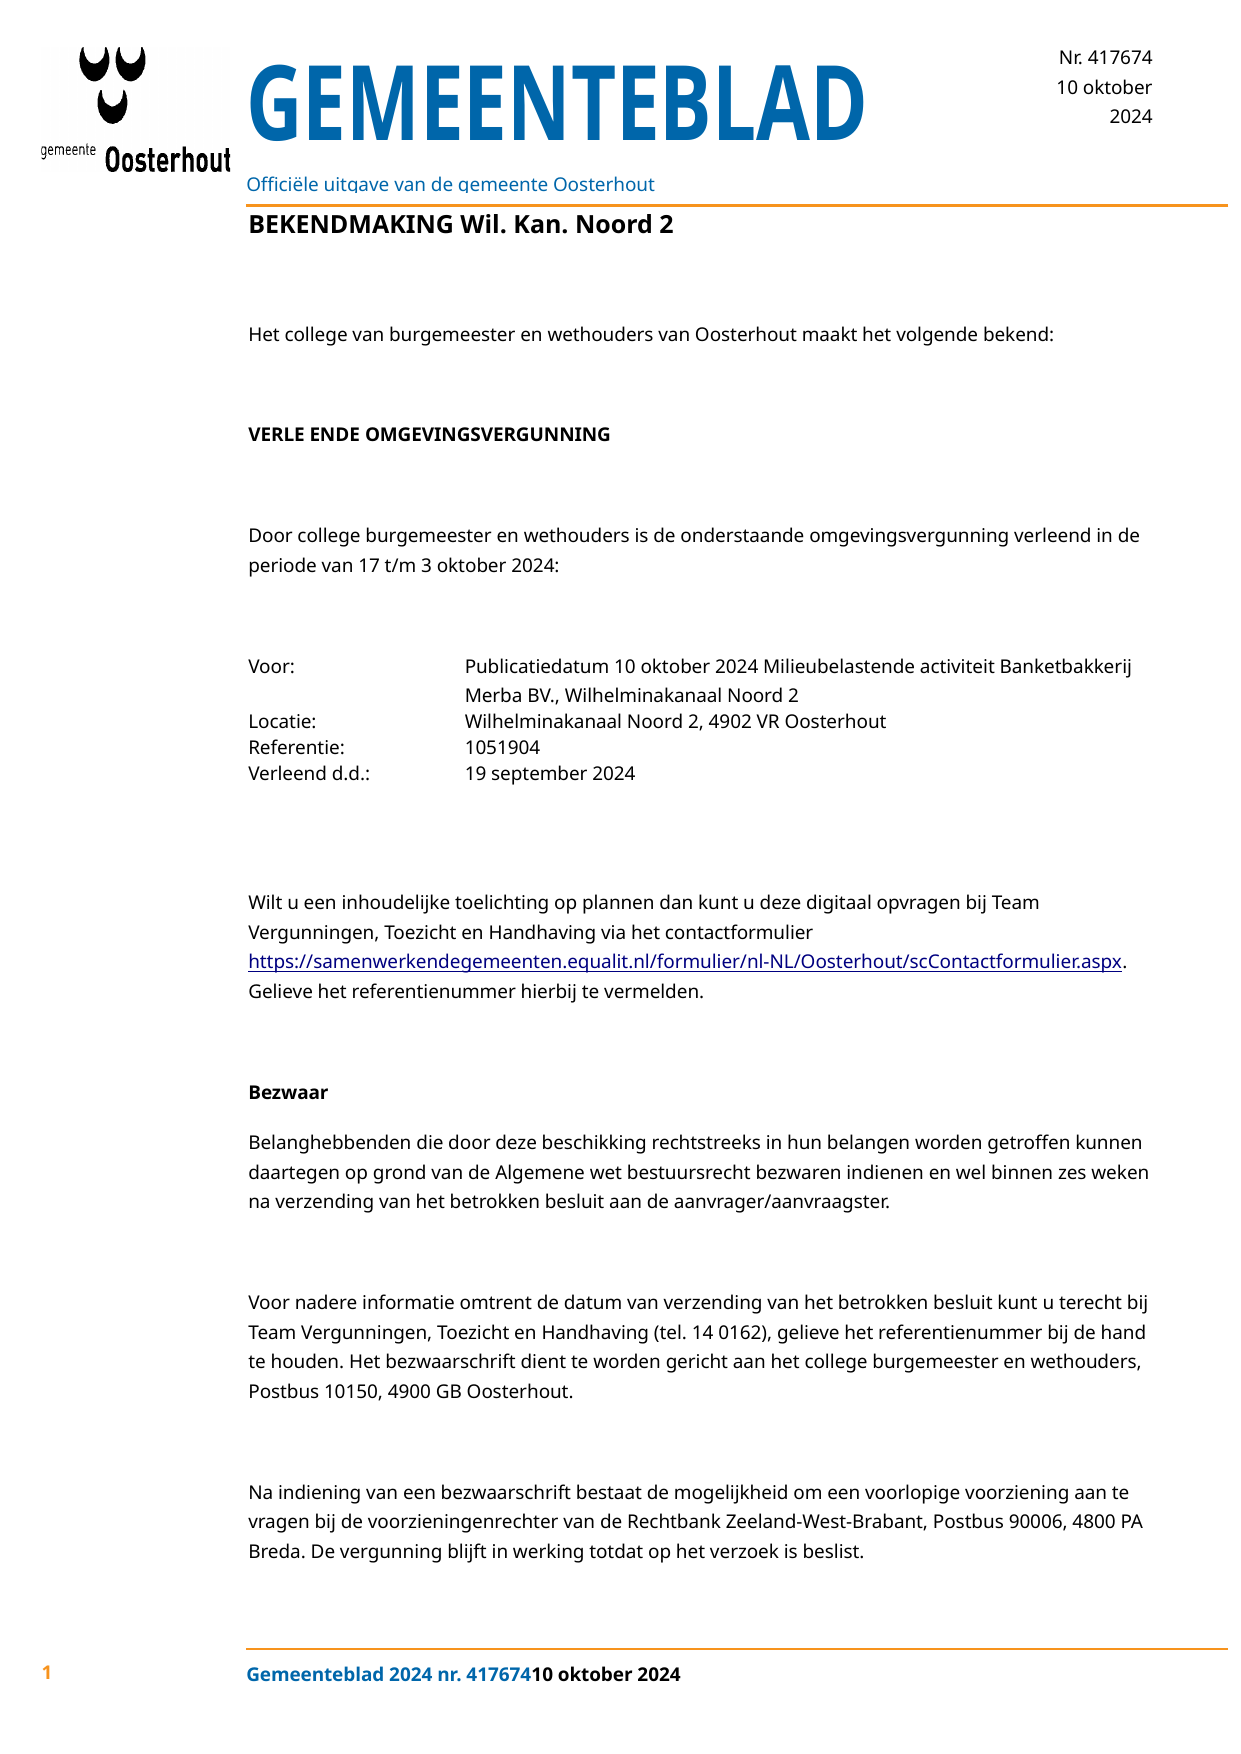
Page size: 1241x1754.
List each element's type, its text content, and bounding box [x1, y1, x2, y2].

table_cell Verleend d.d.: [248, 760, 464, 785]
table_cell Wilhelminakanaal Noord 2, 4902 VR Oosterhout [465, 708, 1152, 734]
table_cell Locatie: [248, 708, 464, 734]
text Na indiening van een bezwaarschrift bestaat de mogelijkheid om een voorlopige voorziening aan te vragen bij de voorzieningenrechter van de Rechtbank Zeeland-West-Brabant, Postbus 90006, 4800 PA Breda. De vergunning blijft in werking totdat op het verzoek is beslist. [248, 1479, 1152, 1564]
table_cell 19 september 2024 [465, 760, 1152, 785]
text BEKENDMAKING Wil. Kan. Noord 2 [248, 207, 1152, 241]
text Wilt u een inhoudelijke toelichting op plannen dan kunt u deze digitaal opvragen bij Team Vergunningen, Toezicht en Handhaving via het contactformulier https://samenwerkendegemeenten.equalit.nl/formulier/nl-NL/Oosterhout/scContactformulier.aspx. Gelieve het referentienummer hierbij te vermelden. [248, 889, 1152, 1004]
text Door college burgemeester en wethouders is de onderstaande omgevingsvergunning verleend in de periode van 17 t/m 3 oktober 2024: [248, 522, 1152, 578]
text Voor nadere informatie omtrent de datum van verzending van het betrokken besluit kunt u terecht bij Team Vergunningen, Toezicht en Handhaving (tel. 14 0162), gelieve het referentienummer bij de hand te houden. Het bezwaarschrift dient te worden gericht aan het college burgemeester en wethouders, Postbus 10150, 4900 GB Oosterhout. [248, 1289, 1152, 1404]
text Het college van burgemeester en wethouders van Oosterhout maakt het volgende bekend: [248, 321, 1152, 346]
table_header Voor: [248, 653, 464, 708]
table_header Publicatiedatum 10 oktober 2024 Milieubelastende activiteit Banketbakkerij Merba BV., Wilhelminakanaal Noord 2 [465, 653, 1152, 708]
text Bezwaar [248, 1079, 1152, 1105]
picture [41, 47, 231, 172]
table_cell 1051904 [465, 734, 1152, 760]
text VERLE ENDE OMGEVINGSVERGUNNING [248, 422, 1152, 447]
table_cell Referentie: [248, 734, 464, 760]
text Belanghebbenden die door deze beschikking rechtstreeks in hun belangen worden getroffen kunnen daartegen op grond van de Algemene wet bestuursrecht bezwaren indienen en wel binnen zes weken na verzending van het betrokken besluit aan de aanvrager/aanvraagster. [248, 1129, 1152, 1214]
